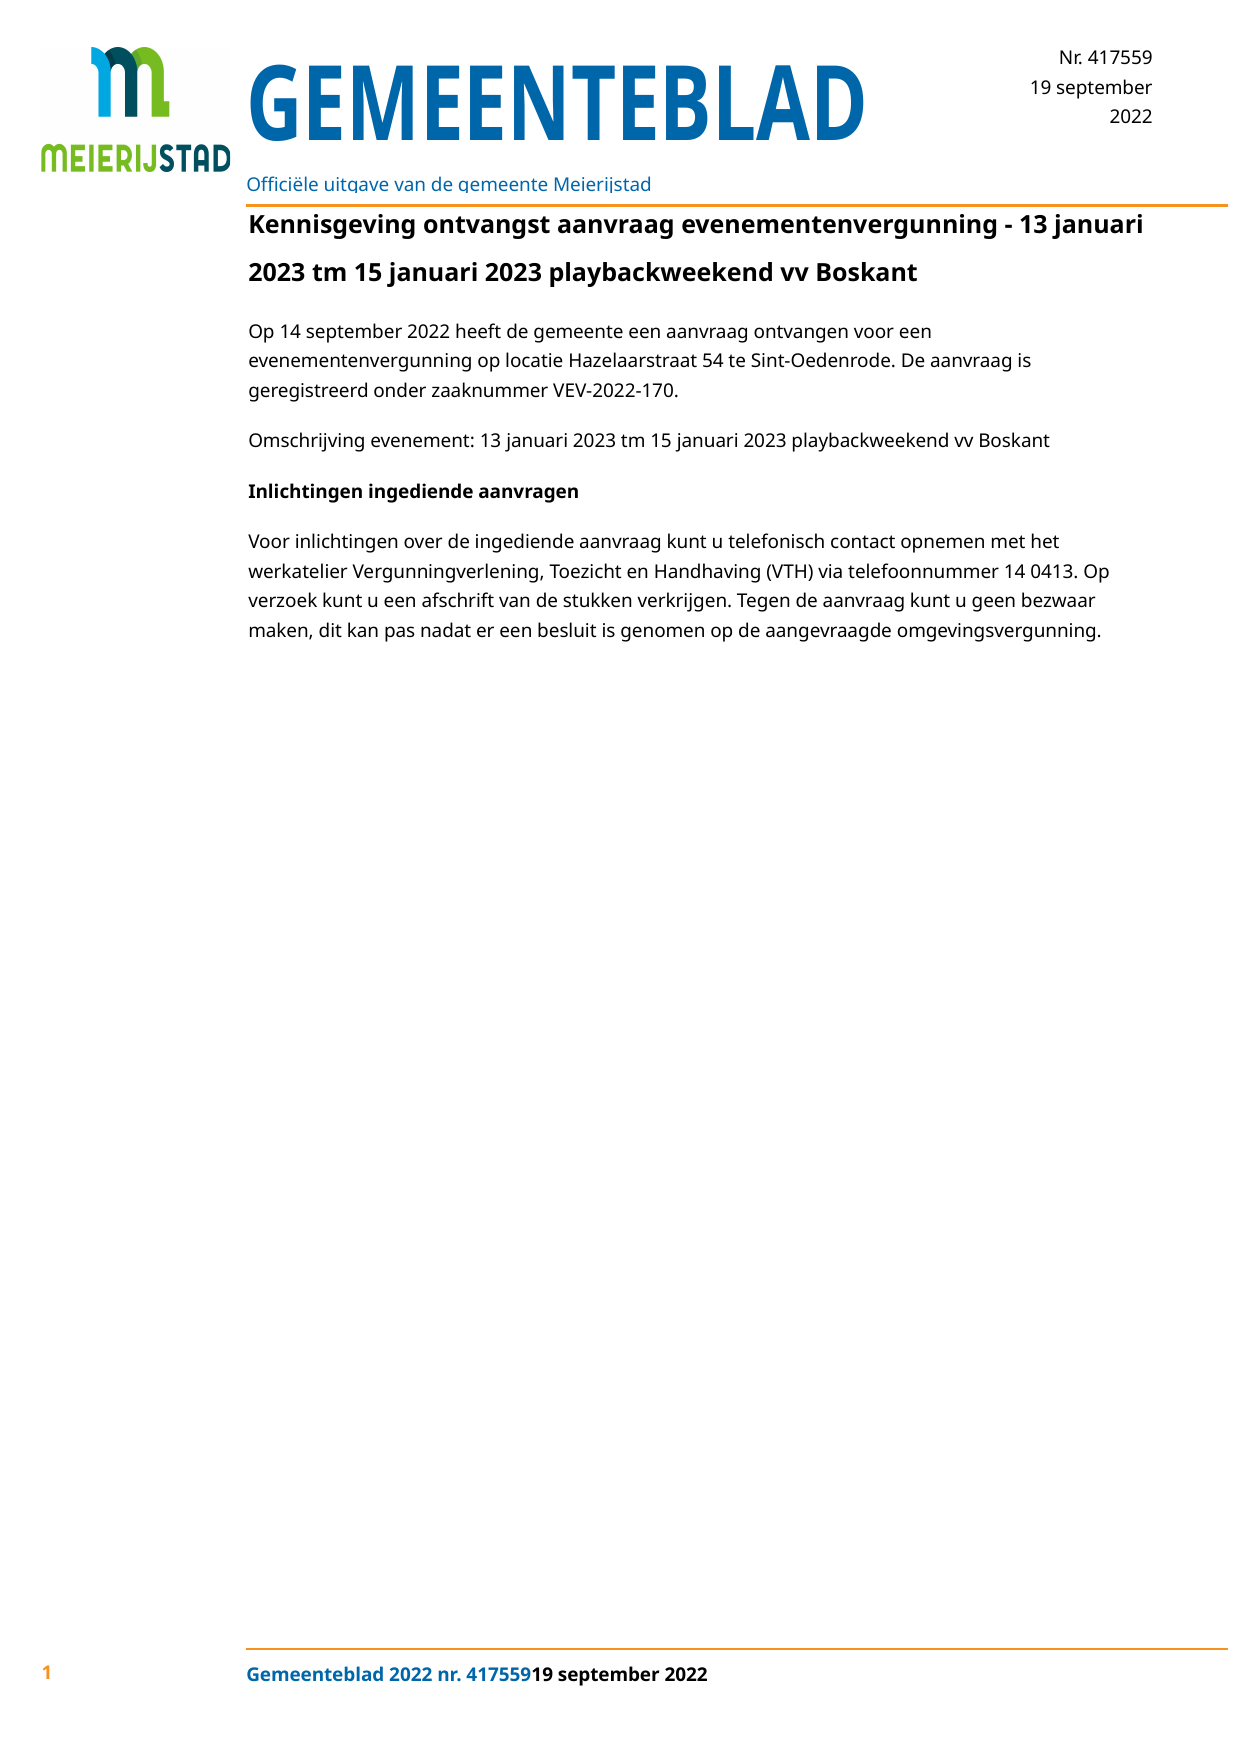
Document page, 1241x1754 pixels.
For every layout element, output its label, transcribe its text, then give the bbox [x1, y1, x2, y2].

picture [41, 47, 231, 172]
text Inlichtingen ingediende aanvragen [248, 478, 1152, 504]
text Op 14 september 2022 heeft de gemeente een aanvraag ontvangen voor een evenementenvergunning op locatie Hazelaarstraat 54 te Sint-Oedenrode. De aanvraag is geregistreerd onder zaaknummer VEV-2022-170. [248, 318, 1152, 403]
text Omschrijving evenement: 13 januari 2023 tm 15 januari 2023 playbackweekend vv Boskant [248, 427, 1152, 453]
text Kennisgeving ontvangst aanvraag evenementenvergunning - 13 januari 2023 tm 15 januari 2023 playbackweekend vv Boskant [248, 207, 1152, 288]
text Voor inlichtingen over de ingediende aanvraag kunt u telefonisch contact opnemen met het werkatelier Vergunningverlening, Toezicht en Handhaving (VTH) via telefoonnummer 14 0413. Op verzoek kunt u een afschrift van de stukken verkrijgen. Tegen de aanvraag kunt u geen bezwaar maken, dit kan pas nadat er een besluit is genomen op de aangevraagde omgevingsvergunning. [248, 528, 1152, 643]
